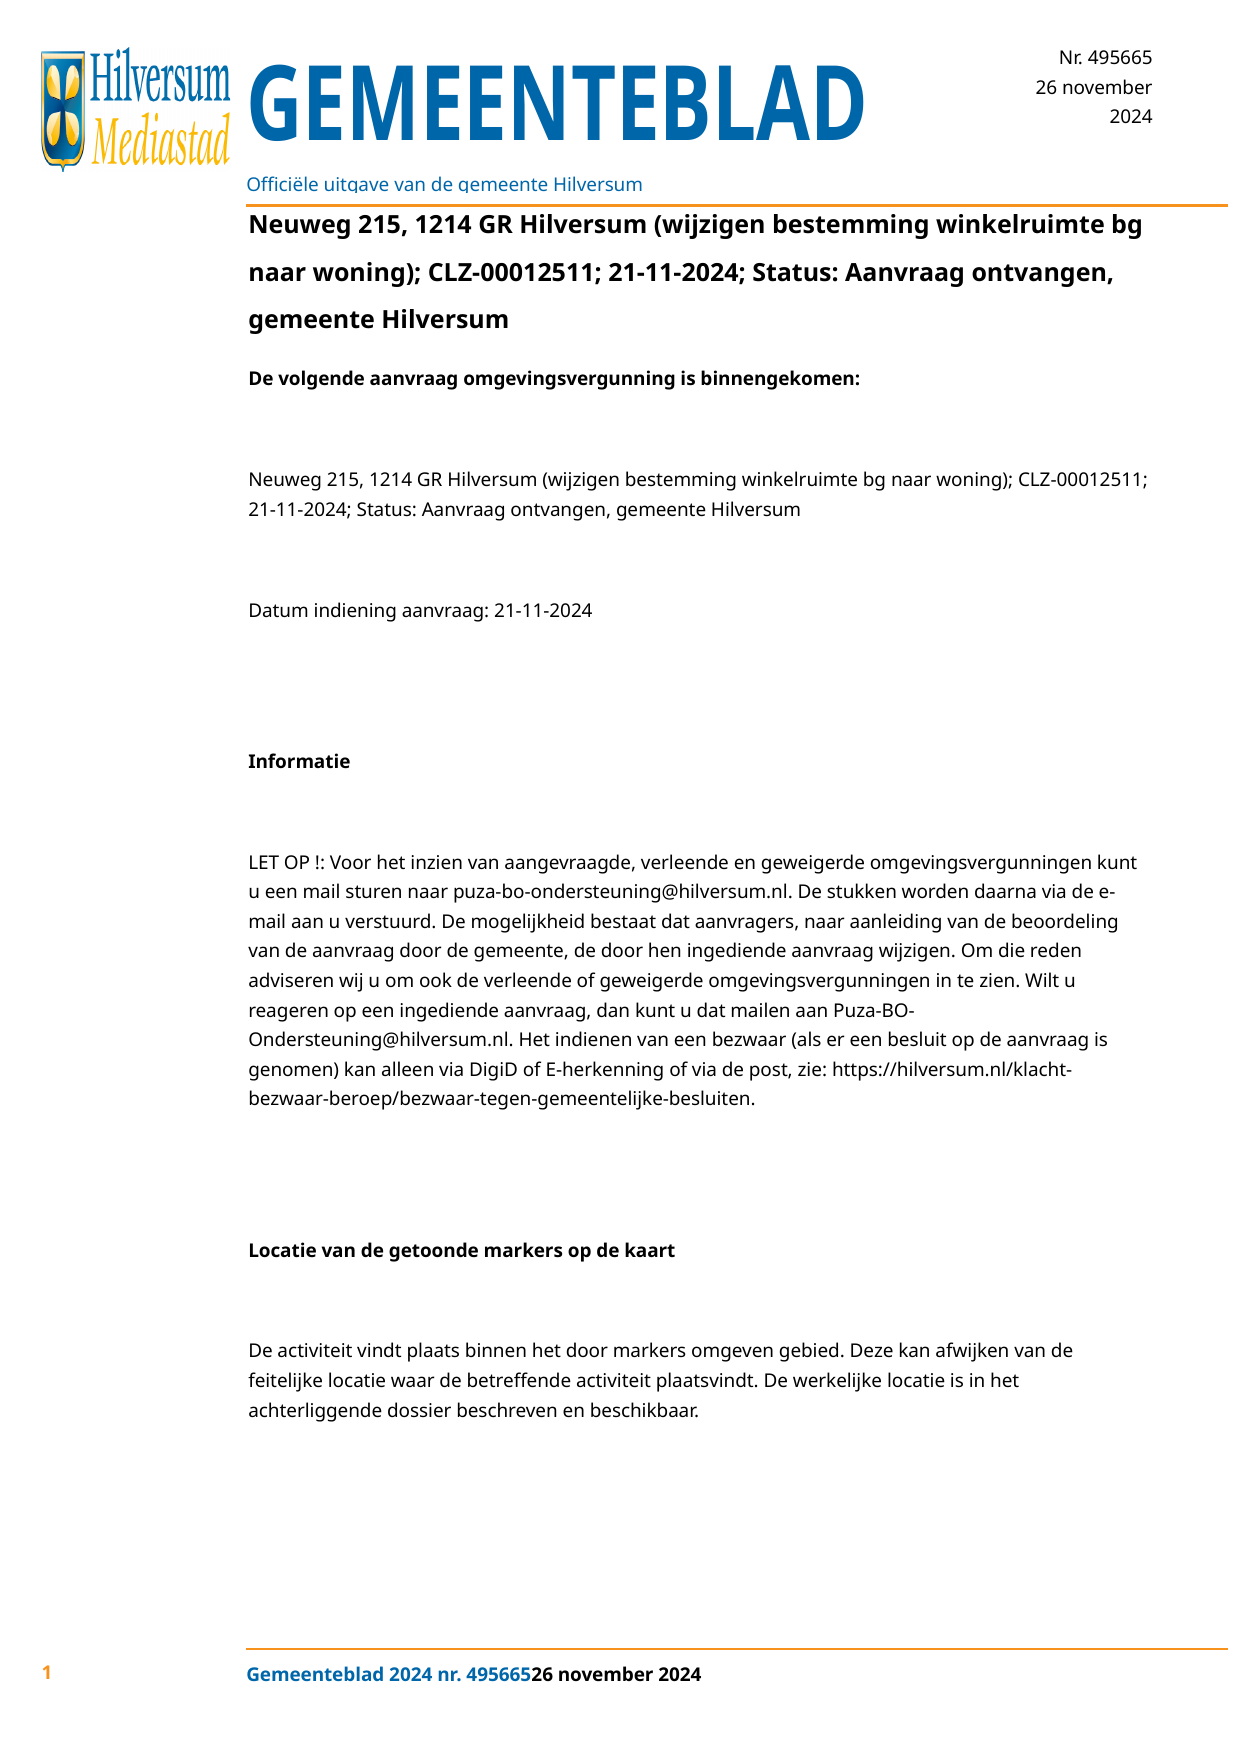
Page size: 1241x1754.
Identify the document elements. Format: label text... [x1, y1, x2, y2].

text Datum indiening aanvraag: 21-11-2024 [248, 597, 1152, 622]
text Neuweg 215, 1214 GR Hilversum (wijzigen bestemming winkelruimte bg naar woning); CLZ-00012511; 21-11-2024; Status: Aanvraag ontvangen, gemeente Hilversum [248, 466, 1152, 522]
text Locatie van de getoonde markers op de kaart [248, 1237, 1152, 1262]
text LET OP !: Voor het inzien van aangevraagde, verleende en geweigerde omgevingsvergunningen kunt u een mail sturen naar puza-bo-ondersteuning@hilversum.nl. De stukken worden daarna via de e-mail aan u verstuurd. De mogelijkheid bestaat dat aanvragers, naar aanleiding van de beoordeling van de aanvraag door de gemeente, de door hen ingediende aanvraag wijzigen. Om die reden adviseren wij u om ook de verleende of geweigerde omgevingsvergunningen in te zien. Wilt u reageren op een ingediende aanvraag, dan kunt u dat mailen aan Puza-BO-Ondersteuning@hilversum.nl. Het indienen van een bezwaar (als er een besluit op de aanvraag is genomen) kan alleen via DigiD of E-herkenning of via de post, zie: https://hilversum.nl/klacht-bezwaar-beroep/bezwaar-tegen-gemeentelijke-besluiten. [248, 849, 1152, 1111]
text De volgende aanvraag omgevingsvergunning is binnengekomen: [248, 366, 1152, 391]
text De activiteit vindt plaats binnen het door markers omgeven gebied. Deze kan afwijken van de feitelijke locatie waar de betreffende activiteit plaatsvindt. De werkelijke locatie is in het achterliggende dossier beschreven en beschikbaar. [248, 1338, 1152, 1422]
text Informatie [248, 748, 1152, 774]
picture [41, 47, 231, 172]
text Neuweg 215, 1214 GR Hilversum (wijzigen bestemming winkelruimte bg naar woning); CLZ-00012511; 21-11-2024; Status: Aanvraag ontvangen, gemeente Hilversum [248, 207, 1152, 336]
